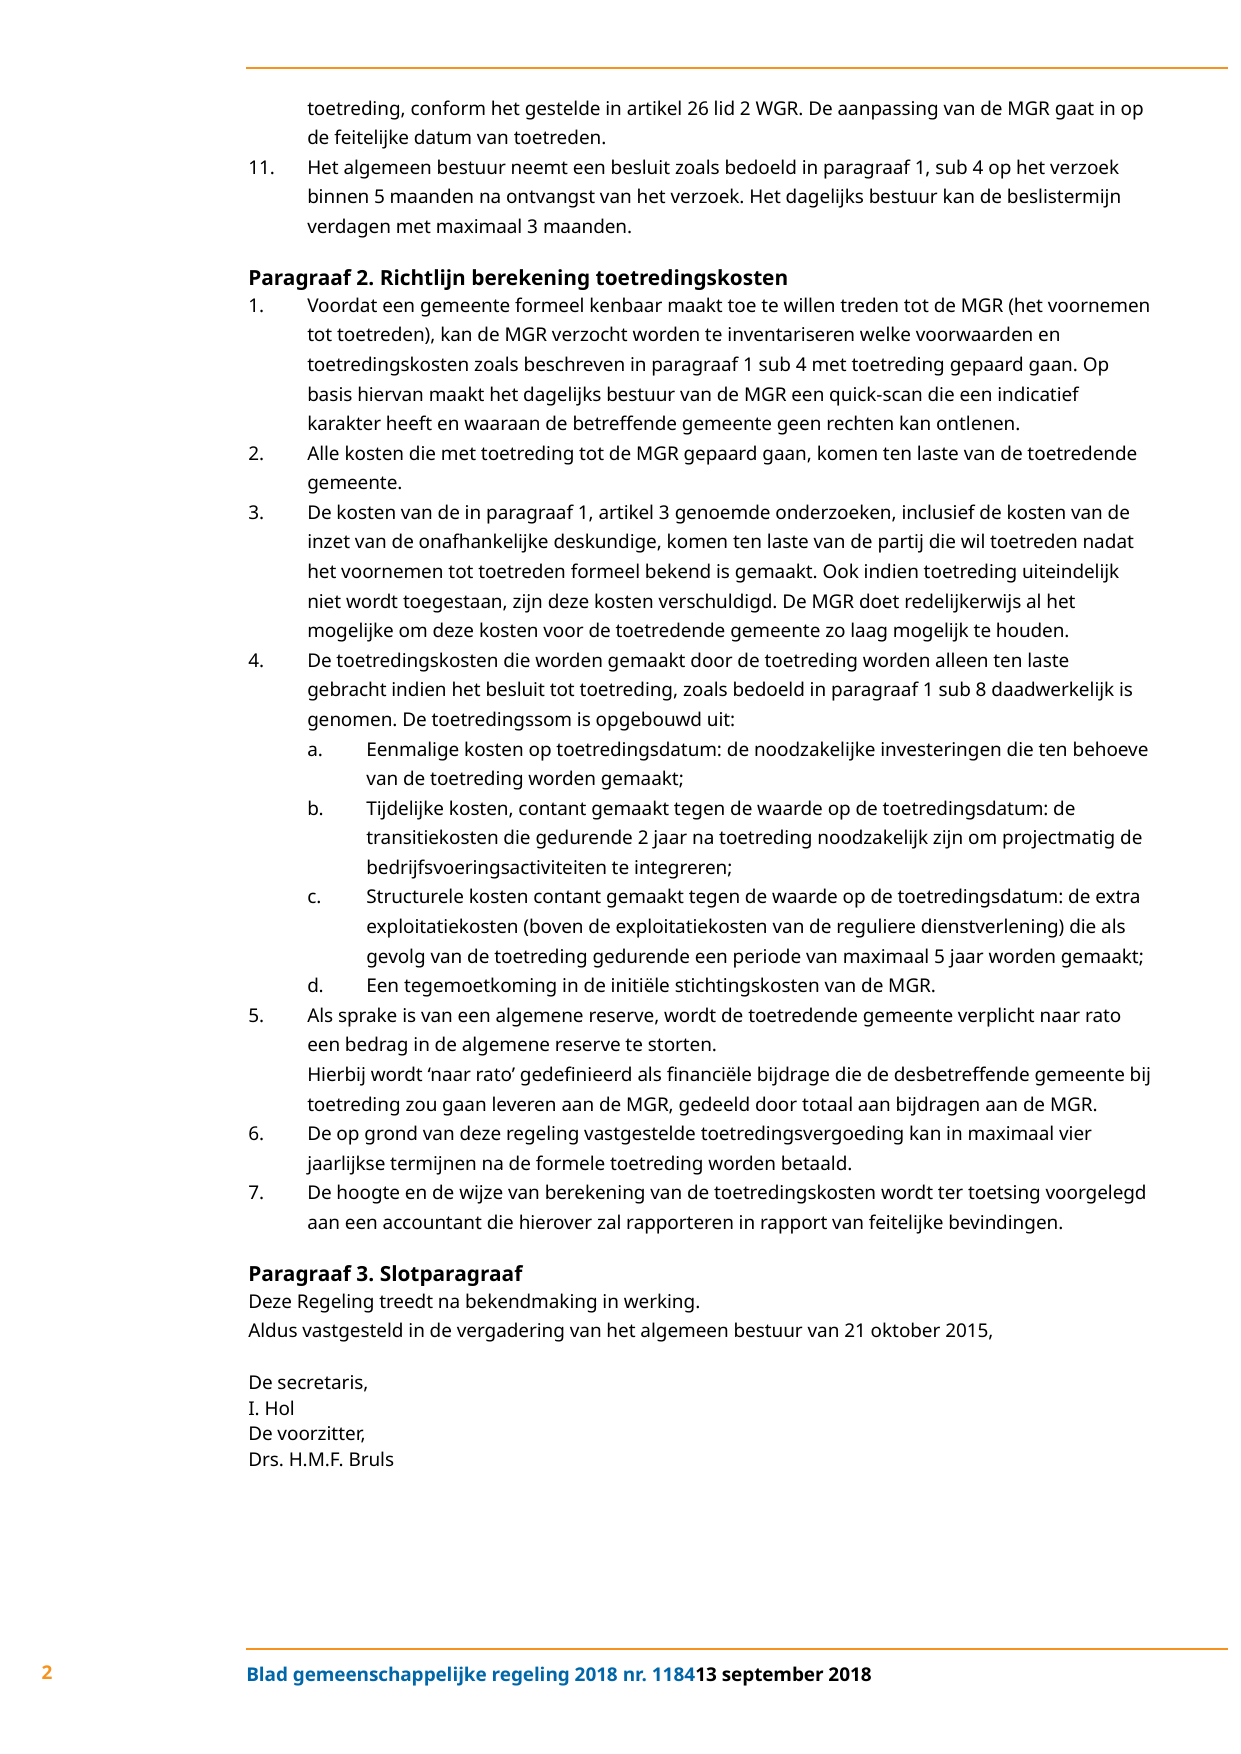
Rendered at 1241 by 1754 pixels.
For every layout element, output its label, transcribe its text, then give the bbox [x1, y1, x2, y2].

text Aldus vastgesteld in de vergadering van het algemeen bestuur van 21 oktober 2015, [248, 1317, 1152, 1343]
list Structurele kosten contant gemaakt tegen de waarde op de toetredingsdatum: de extra exploitatiekosten (boven de exploitatiekosten van de reguliere dienstverlening) die als gevolg van de toetreding gedurende een periode van maximaal 5 jaar worden gemaakt; [307, 884, 1152, 968]
text ­I. Hol­ [248, 1395, 1152, 1420]
list toetreding, conform het gestelde in artikel 26 lid 2 WGR. De aanpassing van de MGR gaat in op de feitelijke datum van toetreden. [248, 95, 1152, 150]
text De secretaris, [248, 1369, 1152, 1395]
text Drs. H.M.F. Bruls [248, 1446, 1152, 1472]
list Voordat een gemeente formeel kenbaar maakt toe te willen treden tot de MGR (het voornemen tot toetreden), kan de MGR verzocht worden te inventariseren welke voorwaarden en toetredingskosten zoals beschreven in paragraaf 1 sub 4 met toetreding gepaard gaan. Op basis hiervan maakt het dagelijks bestuur van de MGR een quick-scan die een indicatief karakter heeft en waaraan de betreffende gemeente geen rechten kan ontlenen. [248, 292, 1152, 436]
picture [41, 47, 231, 172]
list De hoogte en de wijze van berekening van de toetredingskosten wordt ter toetsing voorgelegd aan een accountant die hierover zal rapporteren in rapport van feitelijke bevindingen. [248, 1179, 1152, 1235]
list Hierbij wordt ‘naar rato’ gedefinieerd als financiële bijdrage die de desbetreffende gemeente bij toetreding zou gaan leveren aan de MGR, gedeeld door totaal aan bijdragen aan de MGR. [248, 1061, 1152, 1116]
text Paragraaf 2. Richtlijn berekening toetredingskosten [248, 263, 1152, 292]
text Deze Regeling treedt na bekendmaking in werking. [248, 1288, 1152, 1314]
list Als sprake is van een algemene reserve, wordt de toetredende gemeente verplicht naar rato een bedrag in de algemene reserve te storten. [248, 1002, 1152, 1057]
list Het algemeen bestuur neemt een besluit zoals bedoeld in paragraaf 1, sub 4 op het verzoek binnen 5 maanden na ontvangst van het verzoek. Het dagelijks bestuur kan de beslistermijn verdagen met maximaal 3 maanden. [248, 154, 1152, 239]
list Een tegemoetkoming in de initiële stichtingskosten van de MGR. [307, 972, 1152, 998]
text Paragraaf 3. Slotparagraaf [248, 1259, 1152, 1288]
list De op grond van deze regeling vastgestelde toetredingsvergoeding kan in maximaal vier jaarlijkse termijnen na de formele toetreding worden betaald. [248, 1120, 1152, 1176]
list Alle kosten die met toetreding tot de MGR gepaard gaan, komen ten laste van de toetredende gemeente. [248, 440, 1152, 495]
list De toetredingskosten die worden gemaakt door de toetreding worden alleen ten laste gebracht indien het besluit tot toetreding, zoals bedoeld in paragraaf 1 sub 8 daadwerkelijk is genomen. De toetredingssom is opgebouwd uit: [248, 647, 1152, 732]
text ­­­De voorzitter,­ [248, 1420, 1152, 1446]
list Eenmalige kosten op toetredingsdatum: de noodzakelijke investeringen die ten behoeve van de toetreding worden gemaakt; [307, 736, 1152, 791]
list Tijdelijke kosten, contant gemaakt tegen de waarde op de toetredingsdatum: de transitiekosten die gedurende 2 jaar na toetreding noodzakelijk zijn om projectmatig de bedrijfsvoeringsactiviteiten te integreren; [307, 795, 1152, 880]
list De kosten van de in paragraaf 1, artikel 3 genoemde onderzoeken, inclusief de kosten van de inzet van de onafhankelijke deskundige, komen ten laste van de partij die wil toetreden nadat het voornemen tot toetreden formeel bekend is gemaakt. Ook indien toetreding uiteindelijk niet wordt toegestaan, zijn deze kosten verschuldigd. De MGR doet redelijkerwijs al het mogelijke om deze kosten voor de toetredende gemeente zo laag mogelijk te houden. [248, 499, 1152, 643]
